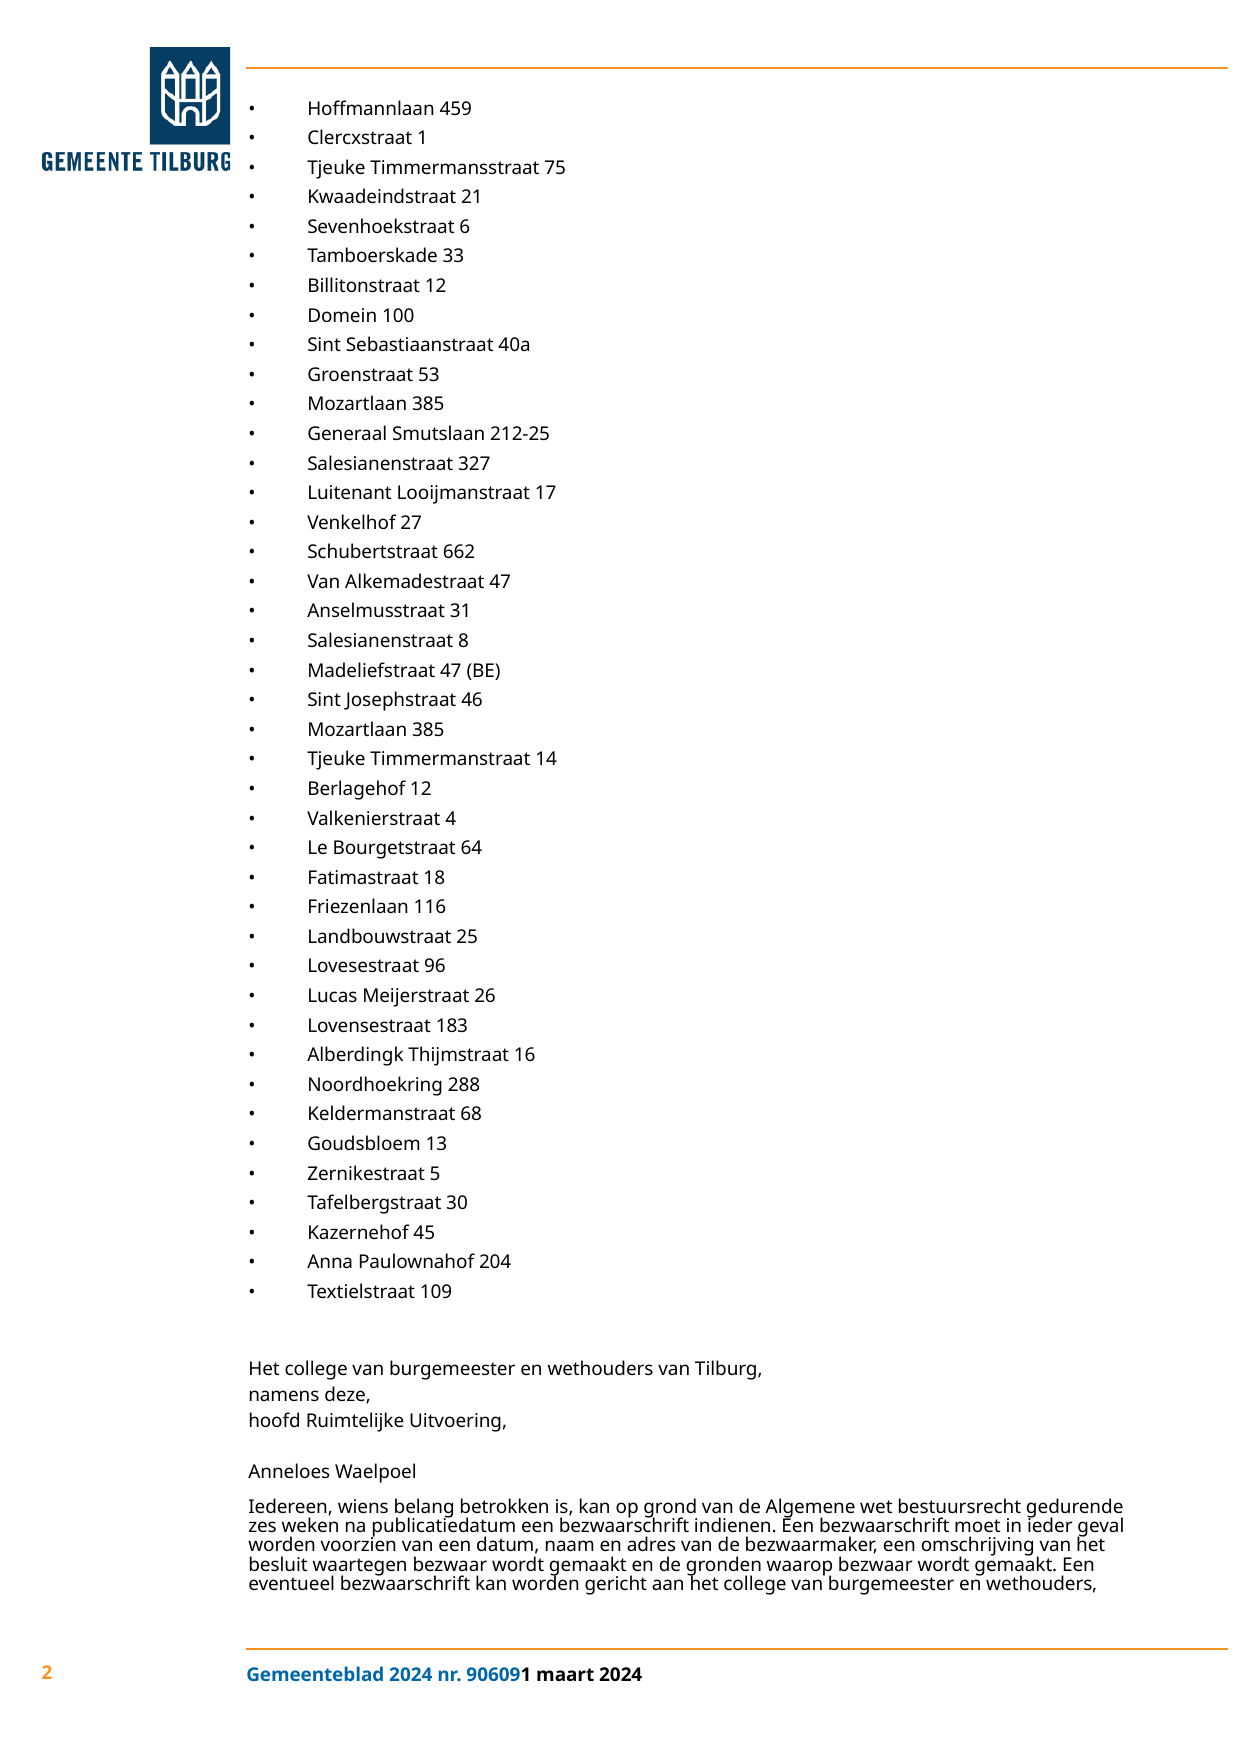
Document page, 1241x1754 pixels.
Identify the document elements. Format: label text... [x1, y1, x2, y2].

list Zernikestraat 5 [248, 1160, 1152, 1186]
list Noordhoekring 288 [248, 1071, 1152, 1097]
list Lovensestraat 183 [248, 1012, 1152, 1038]
list Van Alkemadestraat 47 [248, 568, 1152, 594]
list Schubertstraat 662 [248, 538, 1152, 564]
list Mozartlaan 385 [248, 391, 1152, 416]
list Berlagehof 12 [248, 775, 1152, 801]
list Valkenierstraat 4 [248, 805, 1152, 831]
list Luitenant Looijmanstraat 17 [248, 479, 1152, 505]
list Sint Josephstraat 46 [248, 686, 1152, 712]
list Mozartlaan 385 [248, 716, 1152, 742]
list Friezenlaan 116 [248, 893, 1152, 919]
list Goudsbloem 13 [248, 1130, 1152, 1156]
list Groenstraat 53 [248, 361, 1152, 387]
list Anna Paulownahof 204 [248, 1248, 1152, 1274]
list Tjeuke Timmermansstraat 75 [248, 154, 1152, 180]
list Tafelbergstraat 30 [248, 1189, 1152, 1215]
list Domein 100 [248, 302, 1152, 328]
list Alberdingk Thijmstraat 16 [248, 1041, 1152, 1067]
list Sint Sebastiaanstraat 40a [248, 331, 1152, 357]
list Fatimastraat 18 [248, 864, 1152, 890]
list Kazernehof 45 [248, 1219, 1152, 1245]
list Billitonstraat 12 [248, 272, 1152, 298]
text hoofd Ruimtelijke Uitvoering, [248, 1407, 1152, 1433]
list Generaal Smutslaan 212-25 [248, 420, 1152, 446]
list Anselmusstraat 31 [248, 598, 1152, 623]
list Madeliefstraat 47 (BE) [248, 657, 1152, 683]
list Textielstraat 109 [248, 1278, 1152, 1304]
list Lovesestraat 96 [248, 953, 1152, 978]
list Kwaadeindstraat 21 [248, 183, 1152, 209]
list Lucas Meijerstraat 26 [248, 982, 1152, 1008]
list Hoffmannlaan 459 [248, 95, 1152, 121]
list Tamboerskade 33 [248, 243, 1152, 268]
list Sevenhoekstraat 6 [248, 213, 1152, 239]
list Venkelhof 27 [248, 509, 1152, 535]
list Landbouwstraat 25 [248, 923, 1152, 949]
list Keldermanstraat 68 [248, 1101, 1152, 1126]
list Salesianenstraat 8 [248, 627, 1152, 653]
list Le Bourgetstraat 64 [248, 834, 1152, 860]
text Het college van burgemeester en wethouders van Tilburg, [248, 1356, 1152, 1381]
text Anneloes Waelpoel [248, 1458, 1152, 1484]
list Tjeuke Timmermanstraat 14 [248, 746, 1152, 771]
picture [41, 47, 231, 172]
list Salesianenstraat 327 [248, 450, 1152, 476]
list Clercxstraat 1 [248, 124, 1152, 150]
text Iedereen, wiens belang betrokken is, kan op grond van de Algemene wet bestuursrecht gedurende zes weken na publicatiedatum een bezwaarschrift indienen. Een bezwaarschrift moet in ieder geval worden voorzien van een datum, naam en adres van de bezwaarmaker, een omschrijving van het besluit waartegen bezwaar wordt gemaakt en de gronden waarop bezwaar wordt gemaakt. Een eventueel bezwaarschrift kan worden gericht aan het college van burgemeester en wethouders, [248, 1498, 1152, 1594]
text namens deze, [248, 1381, 1152, 1407]
